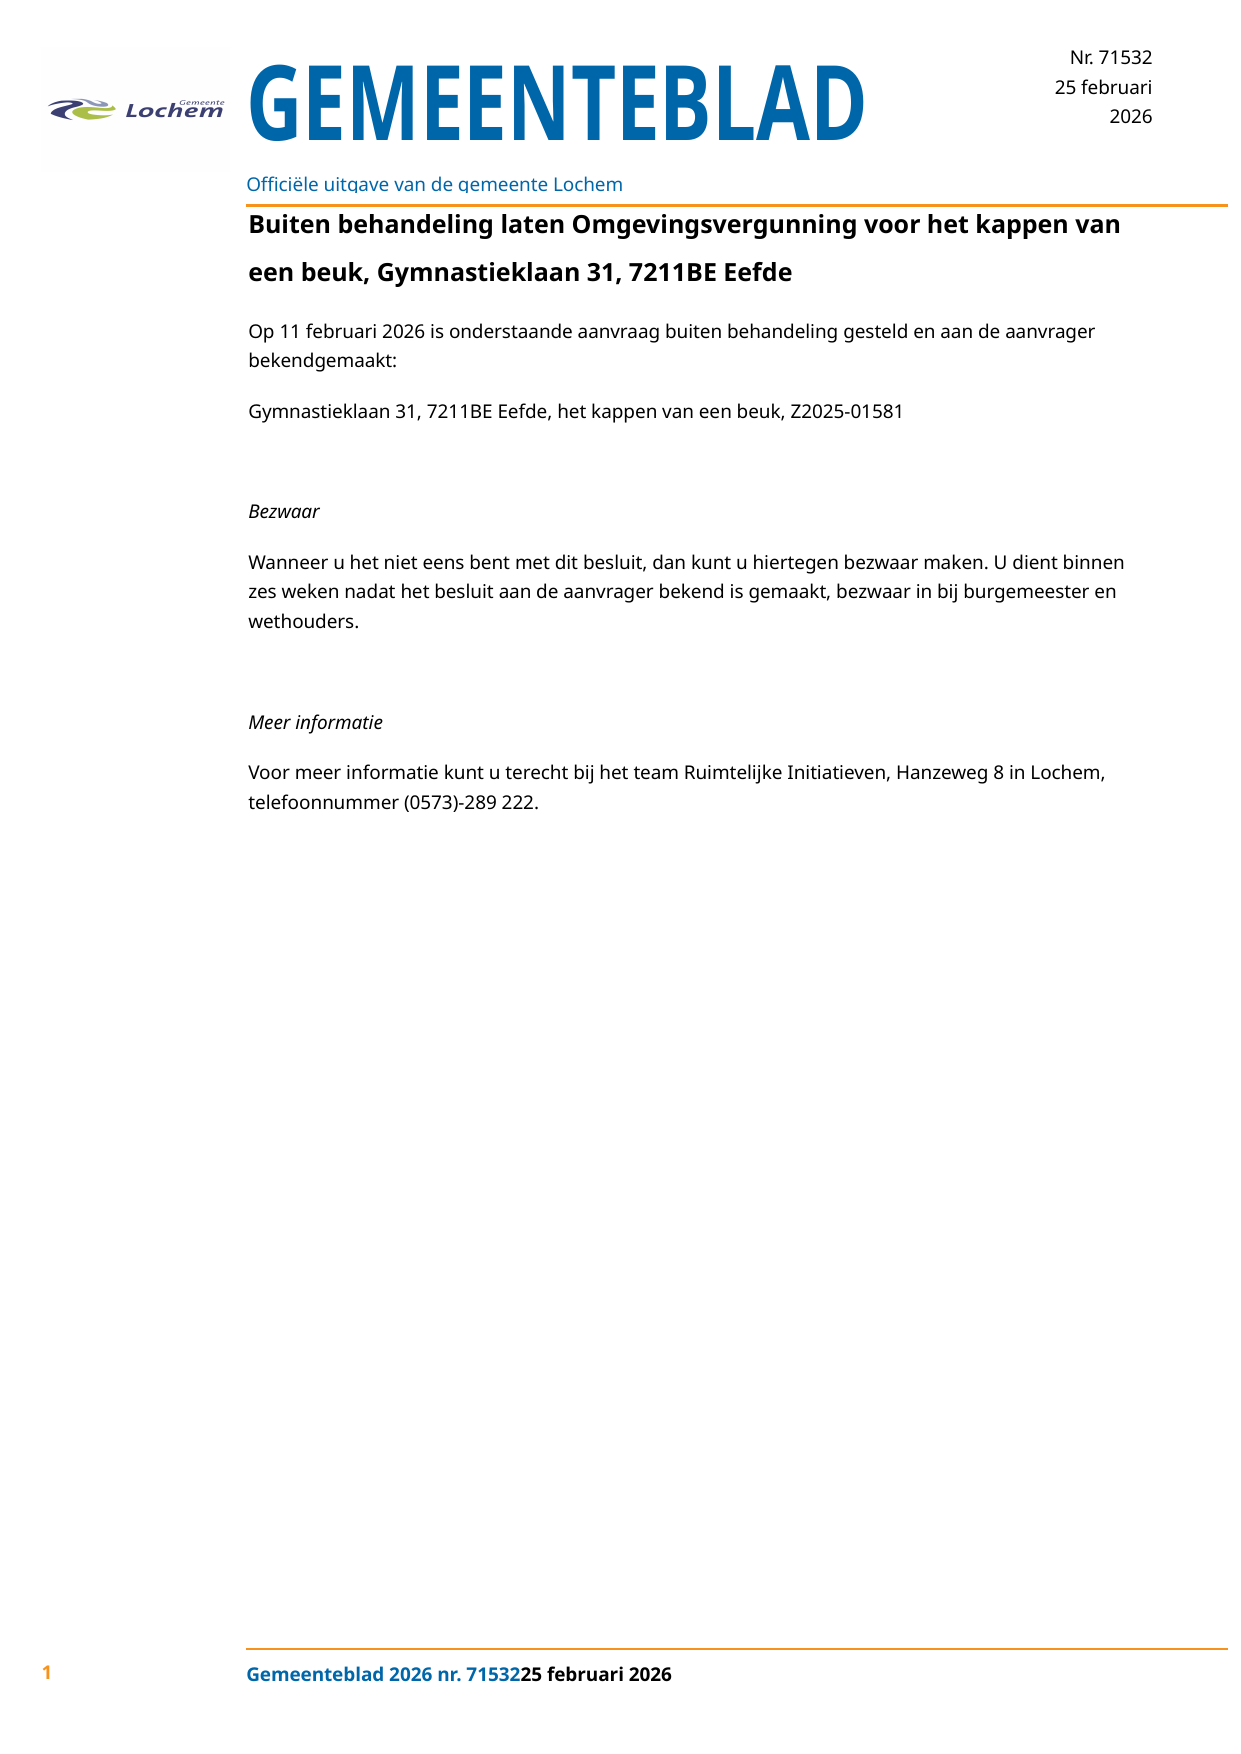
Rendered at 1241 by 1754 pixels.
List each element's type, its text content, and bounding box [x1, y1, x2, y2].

picture [41, 47, 231, 172]
text Voor meer informatie kunt u terecht bij het team Ruimtelijke Initiatieven, Hanzeweg 8 in Lochem, telefoonnummer (0573)-289 222. [248, 759, 1152, 815]
text Meer informatie [248, 709, 1152, 735]
text Wanneer u het niet eens bent met dit besluit, dan kunt u hiertegen bezwaar maken. U dient binnen zes weken nadat het besluit aan de aanvrager bekend is gemaakt, bezwaar in bij burgemeester en wethouders. [248, 549, 1152, 634]
text Bezwaar [248, 499, 1152, 524]
text Gymnastieklaan 31, 7211BE Eefde, het kappen van een beuk, Z2025-01581 [248, 398, 1152, 424]
text Op 11 februari 2026 is onderstaande aanvraag buiten behandeling gesteld en aan de aanvrager bekendgemaakt: [248, 318, 1152, 373]
text Buiten behandeling laten Omgevingsvergunning voor het kappen van een beuk, Gymnastieklaan 31, 7211BE Eefde [248, 207, 1152, 288]
